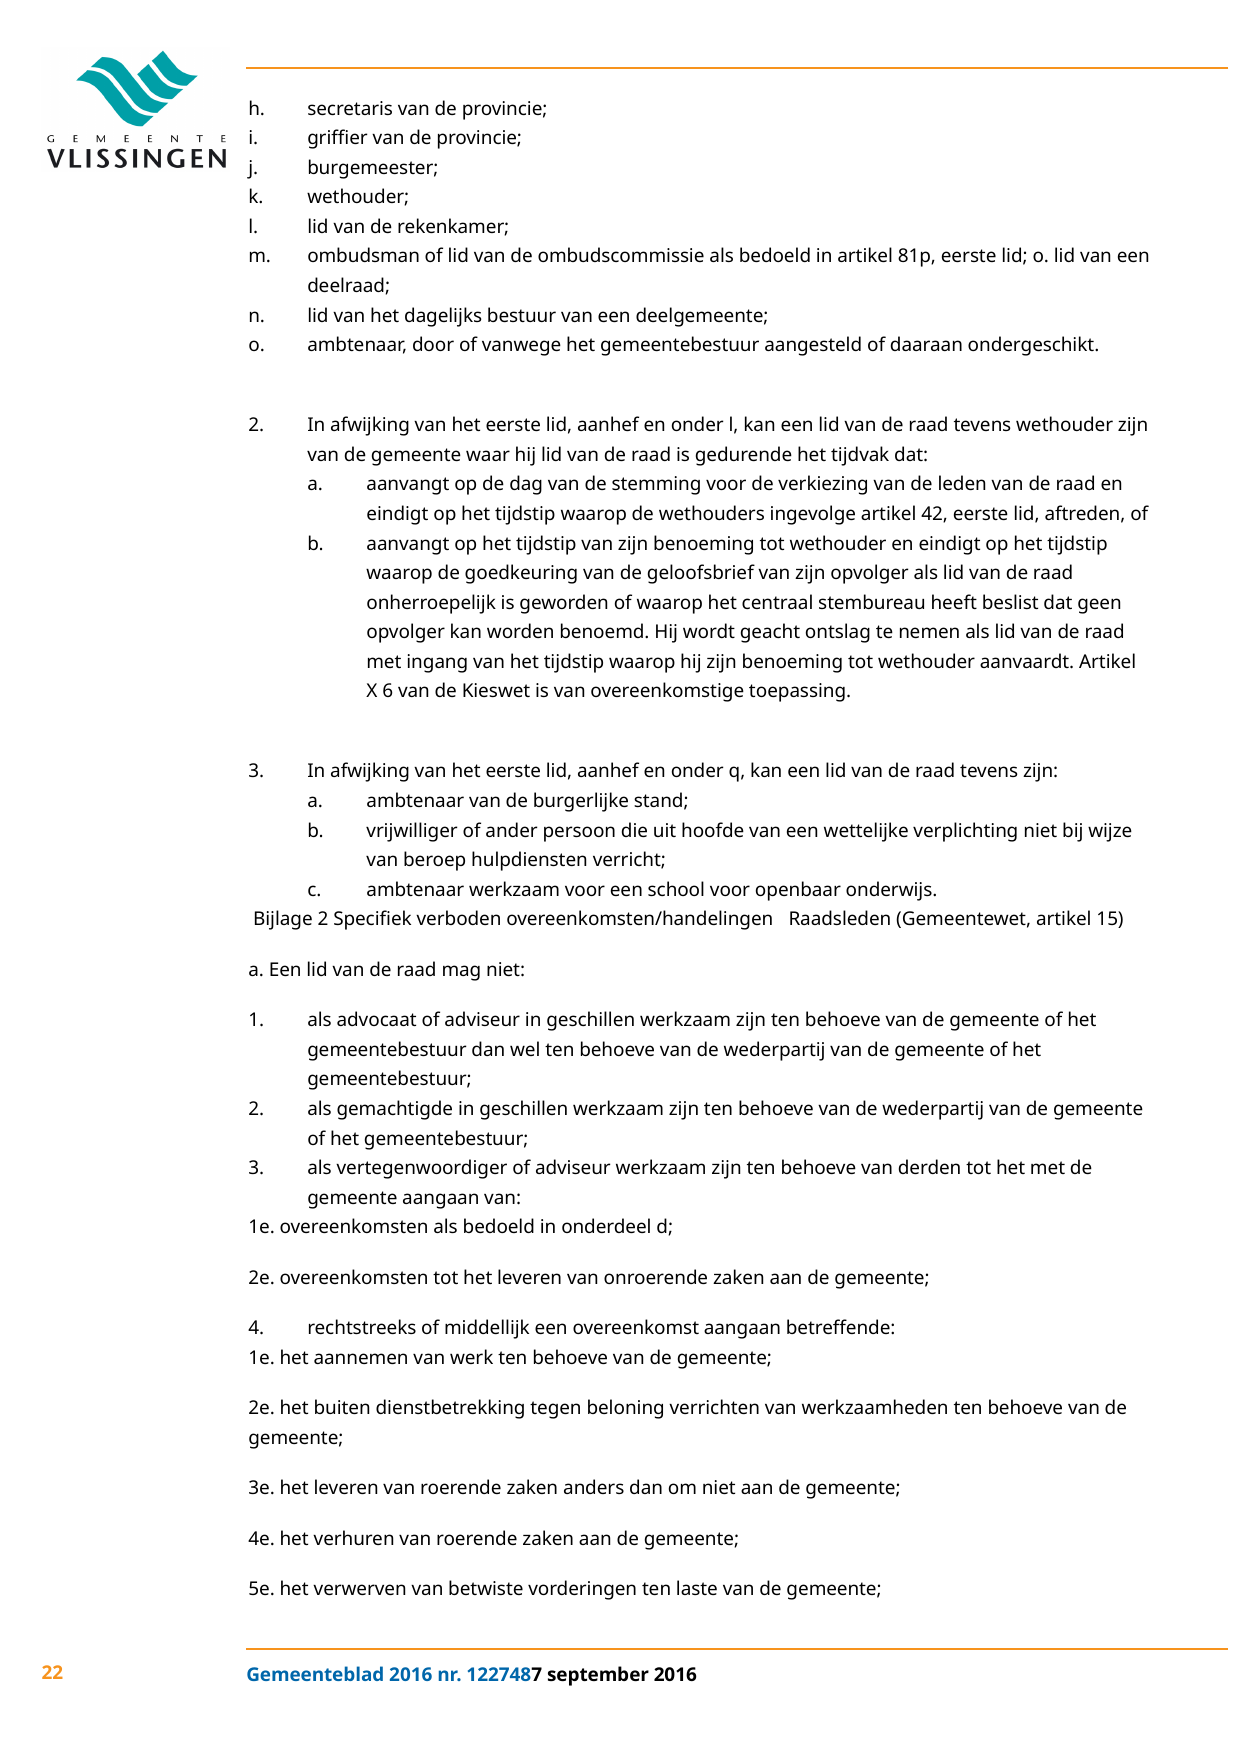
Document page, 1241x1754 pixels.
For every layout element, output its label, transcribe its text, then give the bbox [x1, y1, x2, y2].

text a. Een lid van de raad mag niet: [248, 956, 1152, 982]
list ombudsman of lid van de ombudscommissie als bedoeld in artikel 81p, eerste lid; o. lid van een deelraad; [248, 243, 1152, 298]
list In afwijking van het eerste lid, aanhef en onder l, kan een lid van de raad tevens wethouder zijn van de gemeente waar hij lid van de raad is gedurende het tijdvak dat: [248, 411, 1152, 467]
list aanvangt op het tijdstip van zijn benoeming tot wethouder en eindigt op het tijdstip waarop de goedkeuring van de geloofsbrief van zijn opvolger als lid van de raad onherroepelijk is geworden of waarop het centraal stembureau heeft beslist dat geen opvolger kan worden benoemd. Hij wordt geacht ontslag te nemen als lid van de raad met ingang van het tijdstip waarop hij zijn benoeming tot wethouder aanvaardt. Artikel X 6 van de Kieswet is van overeenkomstige toepassing. [307, 530, 1152, 703]
text 1e. het aannemen van werk ten behoeve van de gemeente; [248, 1344, 1152, 1370]
list wethouder; [248, 183, 1152, 209]
list als gemachtigde in geschillen werkzaam zijn ten behoeve van de wederpartij van de gemeente of het gemeentebestuur; [248, 1095, 1152, 1151]
list secretaris van de provincie; [248, 95, 1152, 121]
text 1e. overeenkomsten als bedoeld in onderdeel d; [248, 1213, 1152, 1239]
text Bijlage 2 Specifiek verboden overeenkomsten/handelingen Raadsleden (Gemeentewet, artikel 15) [248, 906, 1152, 931]
text 4e. het verhuren van roerende zaken aan de gemeente; [248, 1525, 1152, 1551]
list als vertegenwoordiger of adviseur werkzaam zijn ten behoeve van derden tot het met de gemeente aangaan van: [248, 1154, 1152, 1210]
list ambtenaar werkzaam voor een school voor openbaar onderwijs. [307, 876, 1152, 902]
list burgemeester; [248, 154, 1152, 180]
text 3e. het leveren van roerende zaken anders dan om niet aan de gemeente; [248, 1474, 1152, 1500]
list rechtstreeks of middellijk een overeenkomst aangaan betreffende: [248, 1314, 1152, 1340]
picture [41, 47, 231, 172]
list aanvangt op de dag van de stemming voor de verkiezing van de leden van de raad en eindigt op het tijdstip waarop de wethouders ingevolge artikel 42, eerste lid, aftreden, of [307, 471, 1152, 526]
list ambtenaar van de burgerlijke stand; [307, 787, 1152, 813]
text 2e. overeenkomsten tot het leveren van onroerende zaken aan de gemeente; [248, 1264, 1152, 1290]
list als advocaat of adviseur in geschillen werkzaam zijn ten behoeve van de gemeente of het gemeentebestuur dan wel ten behoeve van de wederpartij van de gemeente of het gemeentebestuur; [248, 1006, 1152, 1091]
list lid van het dagelijks bestuur van een deelgemeente; [248, 302, 1152, 328]
text 2e. het buiten dienstbetrekking tegen beloning verrichten van werkzaamheden ten behoeve van de gemeente; [248, 1394, 1152, 1450]
list In afwijking van het eerste lid, aanhef en onder q, kan een lid van de raad tevens zijn: [248, 758, 1152, 783]
list vrijwilliger of ander persoon die uit hoofde van een wettelijke verplichting niet bij wijze van beroep hulpdiensten verricht; [307, 817, 1152, 872]
list ambtenaar, door of vanwege het gemeentebestuur aangesteld of daaraan ondergeschikt. [248, 331, 1152, 357]
list griffier van de provincie; [248, 124, 1152, 150]
text 5e. het verwerven van betwiste vorderingen ten laste van de gemeente; [248, 1575, 1152, 1601]
list lid van de rekenkamer; [248, 213, 1152, 239]
